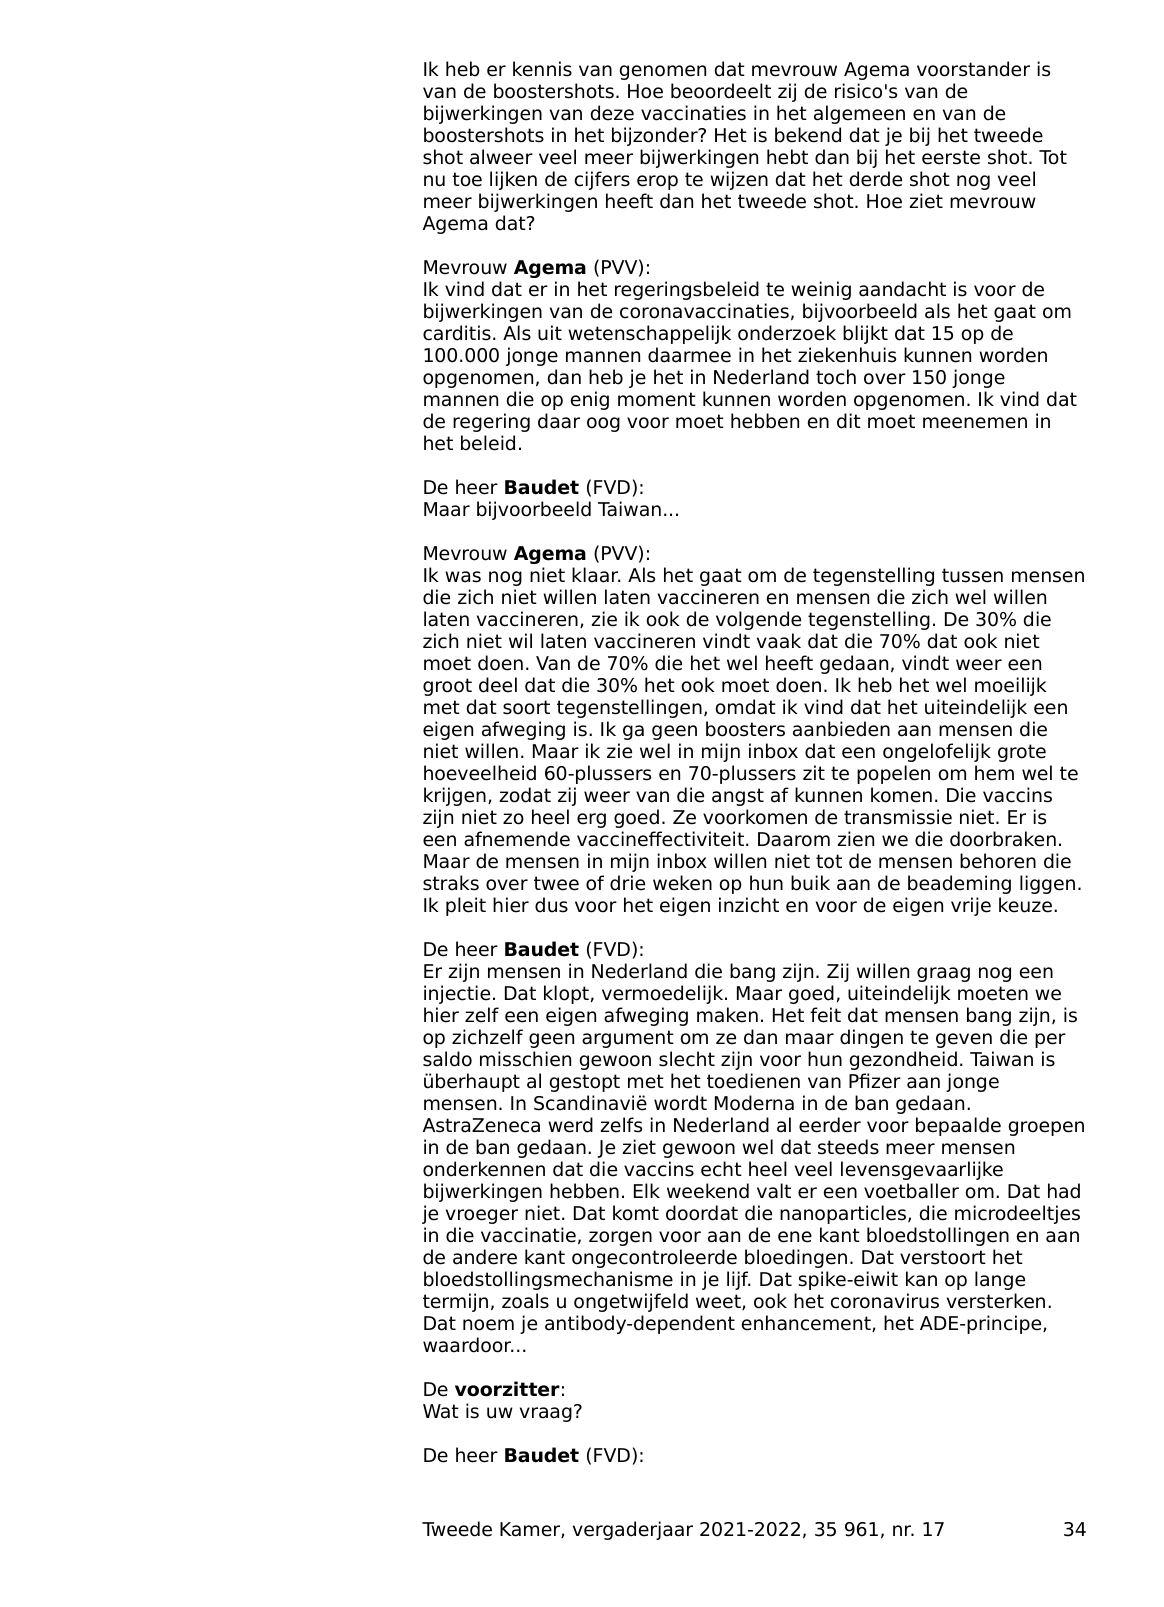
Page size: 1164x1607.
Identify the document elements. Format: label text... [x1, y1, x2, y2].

text Wat is uw vraag? [422, 1401, 1087, 1423]
text Ik was nog niet klaar. Als het gaat om de tegenstelling tussen mensen die zich niet willen laten vaccineren en mensen die zich wel willen laten vaccineren, zie ik ook de volgende tegenstelling. De 30% die zich niet wil laten vaccineren vindt vaak dat die 70% dat ook niet moet doen. Van de 70% die het wel heeft gedaan, vindt weer een groot deel dat die 30% het ook moet doen. Ik heb het wel moeilijk met dat soort tegenstellingen, omdat ik vind dat het uiteindelijk een eigen afweging is. Ik ga geen boosters aanbieden aan mensen die niet willen. Maar ik zie wel in mijn inbox dat een ongelofelijk grote hoeveelheid 60-plussers en 70-plussers zit te popelen om hem wel te krijgen, zodat zij weer van die angst af kunnen komen. Die vaccins zijn niet zo heel erg goed. Ze voorkomen de transmissie niet. Er is een afnemende vaccineffectiviteit. Daarom zien we die doorbraken. Maar de mensen in mijn inbox willen niet tot de mensen behoren die straks over twee of drie weken op hun buik aan de beademing liggen. Ik pleit hier dus voor het eigen inzicht en voor de eigen vrije keuze. [422, 565, 1087, 917]
text Maar bijvoorbeeld Taiwan... [422, 499, 1087, 521]
text De heer Baudet (FVD): [422, 939, 1087, 961]
text Ik vind dat er in het regeringsbeleid te weinig aandacht is voor de bijwerkingen van de coronavaccinaties, bijvoorbeeld als het gaat om carditis. Als uit wetenschappelijk onderzoek blijkt dat 15 op de 100.000 jonge mannen daarmee in het ziekenhuis kunnen worden opgenomen, dan heb je het in Nederland toch over 150 jonge mannen die op enig moment kunnen worden opgenomen. Ik vind dat de regering daar oog voor moet hebben en dit moet meenemen in het beleid. [422, 279, 1087, 455]
text Mevrouw Agema (PVV): [422, 543, 1087, 565]
text De heer Baudet (FVD): [422, 1445, 1087, 1467]
text Ik heb er kennis van genomen dat mevrouw Agema voorstander is van de boostershots. Hoe beoordeelt zij de risico's van de bijwerkingen van deze vaccinaties in het algemeen en van de boostershots in het bijzonder? Het is bekend dat je bij het tweede shot alweer veel meer bijwerkingen hebt dan bij het eerste shot. Tot nu toe lijken de cijfers erop te wijzen dat het derde shot nog veel meer bijwerkingen heeft dan het tweede shot. Hoe ziet mevrouw Agema dat? [422, 59, 1087, 235]
text De voorzitter: [422, 1379, 1087, 1401]
text De heer Baudet (FVD): [422, 477, 1087, 499]
text Er zijn mensen in Nederland die bang zijn. Zij willen graag nog een injectie. Dat klopt, vermoedelijk. Maar goed, uiteindelijk moeten we hier zelf een eigen afweging maken. Het feit dat mensen bang zijn, is op zichzelf geen argument om ze dan maar dingen te geven die per saldo misschien gewoon slecht zijn voor hun gezondheid. Taiwan is überhaupt al gestopt met het toedienen van Pfizer aan jonge mensen. In Scandinavië wordt Moderna in de ban gedaan. AstraZeneca werd zelfs in Nederland al eerder voor bepaalde groepen in de ban gedaan. Je ziet gewoon wel dat steeds meer mensen onderkennen dat die vaccins echt heel veel levensgevaarlijke bijwerkingen hebben. Elk weekend valt er een voetballer om. Dat had je vroeger niet. Dat komt doordat die nanoparticles, die microdeeltjes in die vaccinatie, zorgen voor aan de ene kant bloedstollingen en aan de andere kant ongecontroleerde bloedingen. Dat verstoort het bloedstollingsmechanisme in je lijf. Dat spike-eiwit kan op lange termijn, zoals u ongetwijfeld weet, ook het coronavirus versterken. Dat noem je antibody-dependent enhancement, het ADE-principe, waardoor... [422, 961, 1087, 1357]
text Mevrouw Agema (PVV): [422, 257, 1087, 279]
